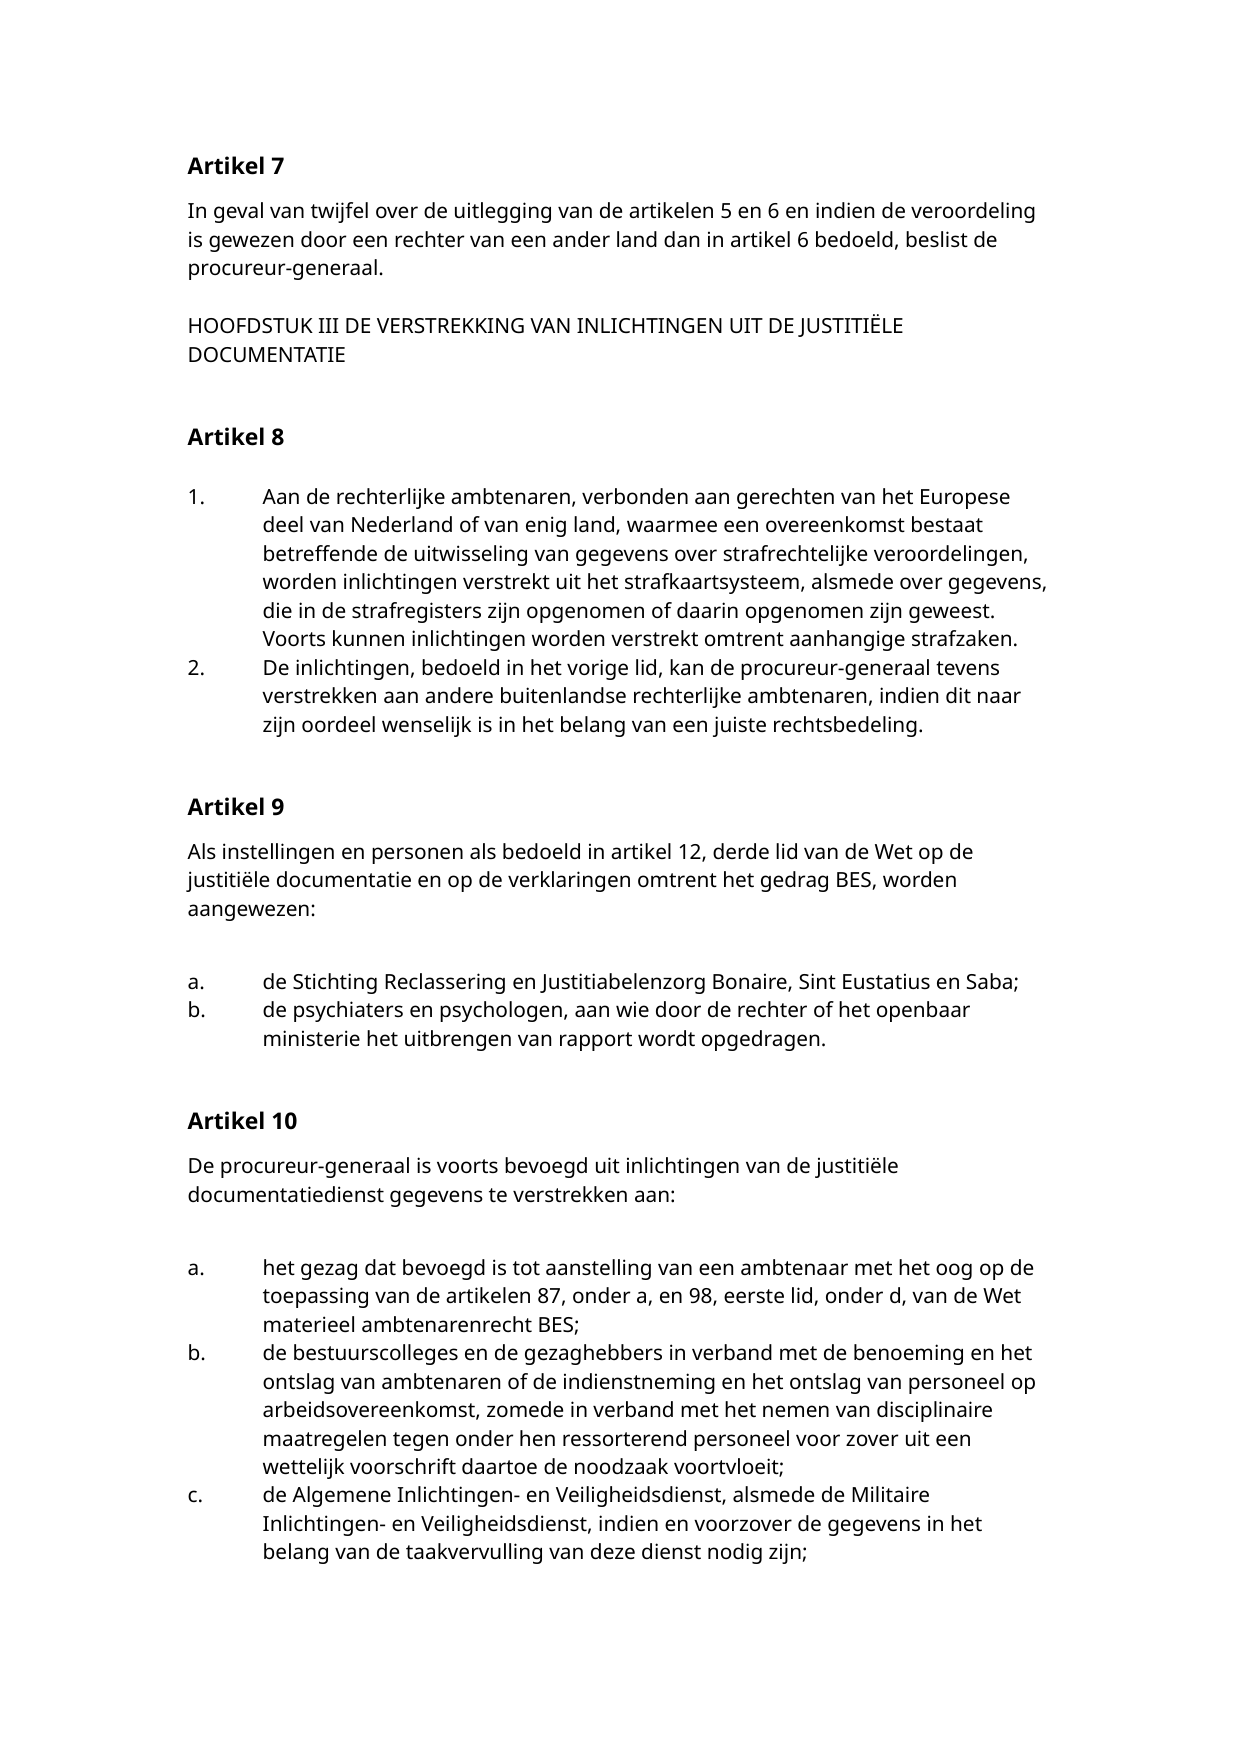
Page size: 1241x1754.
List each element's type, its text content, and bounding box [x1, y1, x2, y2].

list de Stichting Reclassering en Justitiabelenzorg Bonaire, Sint Eustatius en Saba; [187, 967, 1053, 996]
subtitle Artikel 9 [187, 791, 1053, 822]
subtitle Artikel 8 [187, 421, 1053, 452]
list de bestuurscolleges en de gezaghebbers in verband met de benoeming en het ontslag van ambtenaren of de indienstneming en het ontslag van personeel op arbeidsovereenkomst, zomede in verband met het nemen van disciplinaire maatregelen tegen onder hen ressorterend personeel voor zover uit een wettelijk voorschrift daartoe de noodzaak voortvloeit; [187, 1338, 1053, 1481]
text Als instellingen en personen als bedoeld in artikel 12, derde lid van de Wet op de justitiële documentatie en op de verklaringen omtrent het gedrag BES, worden aangewezen: [187, 837, 1053, 922]
list de Algemene Inlichtingen- en Veiligheidsdienst, alsmede de Militaire Inlichtingen- en Veiligheidsdienst, indien en voorzover de gegevens in het belang van de taakvervulling van deze dienst nodig zijn; [187, 1481, 1053, 1566]
list De inlichtingen, bedoeld in het vorige lid, kan de procureur-generaal tevens verstrekken aan andere buitenlandse rechterlijke ambtenaren, indien dit naar zijn oordeel wenselijk is in het belang van een juiste rechtsbedeling. [187, 653, 1053, 738]
list de psychiaters en psychologen, aan wie door de rechter of het openbaar ministerie het uitbrengen van rapport wordt opgedragen. [187, 996, 1053, 1052]
subtitle HOOFDSTUK III DE VERSTREKKING VAN INLICHTINGEN UIT DE JUSTITIËLE DOCUMENTATIE [187, 312, 1053, 368]
subtitle Artikel 7 [187, 150, 1053, 181]
text In geval van twijfel over de uitlegging van de artikelen 5 en 6 en indien de veroordeling is gewezen door een rechter van een ander land dan in artikel 6 bedoeld, beslist de procureur-generaal. [187, 196, 1053, 282]
subtitle Artikel 10 [187, 1105, 1053, 1136]
list Aan de rechterlijke ambtenaren, verbonden aan gerechten van het Europese deel van Nederland of van enig land, waarmee een overeenkomst bestaat betreffende de uitwisseling van gegevens over strafrechtelijke veroordelingen, worden inlichtingen verstrekt uit het strafkaartsysteem, alsmede over gegevens, die in de strafregisters zijn opgenomen of daarin opgenomen zijn geweest. Voorts kunnen inlichtingen worden verstrekt omtrent aanhangige strafzaken. [187, 482, 1053, 653]
text De procureur-generaal is voorts bevoegd uit inlichtingen van de justitiële documentatiedienst gegevens te verstrekken aan: [187, 1151, 1053, 1208]
list het gezag dat bevoegd is tot aanstelling van een ambtenaar met het oog op de toepassing van de artikelen 87, onder a, en 98, eerste lid, onder d, van de Wet materieel ambtenarenrecht BES; [187, 1253, 1053, 1338]
